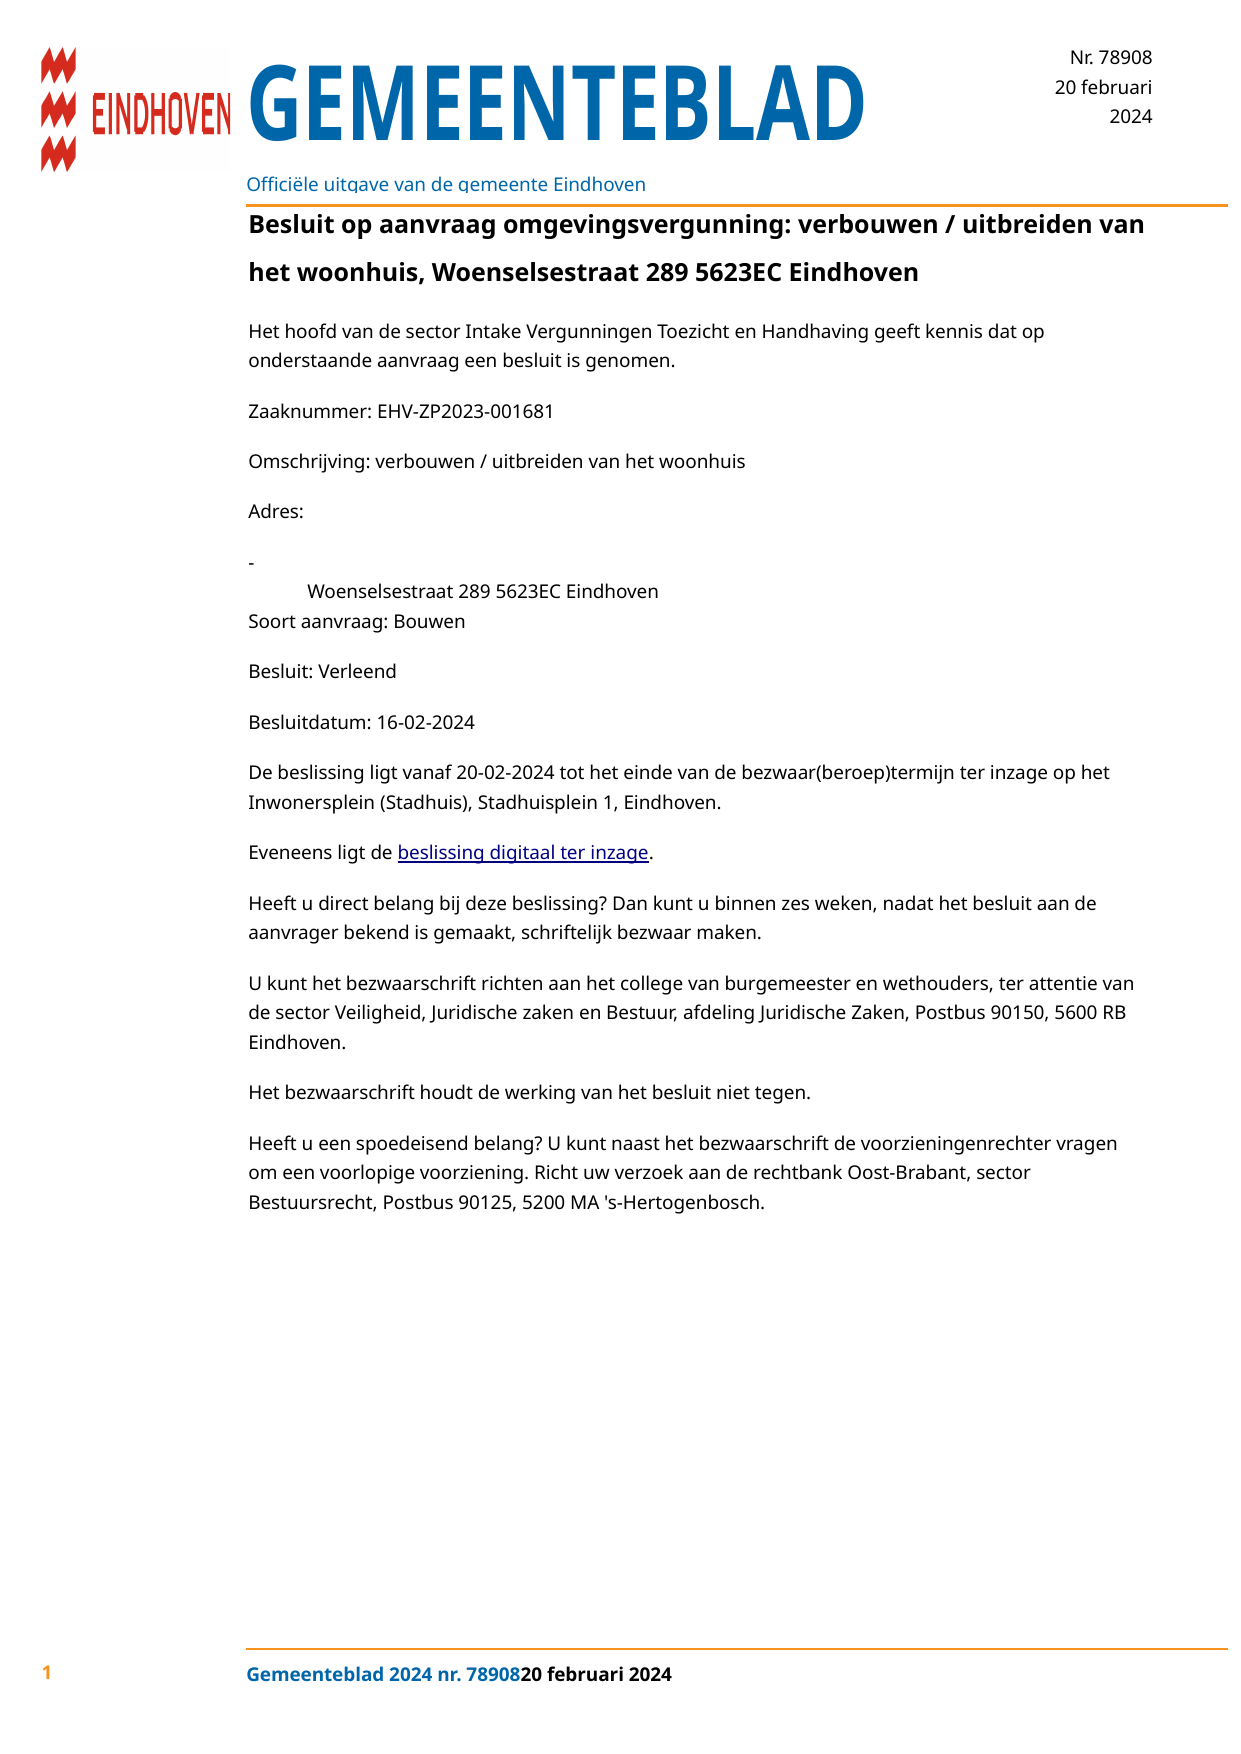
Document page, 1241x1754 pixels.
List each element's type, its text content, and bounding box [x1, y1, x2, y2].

text Besluitdatum: 16-02-2024 [248, 709, 1152, 735]
text Soort aanvraag: Bouwen [248, 608, 1152, 634]
text Eveneens ligt de beslissing digitaal ter inzage. [248, 839, 1152, 865]
text Zaaknummer: EHV-ZP2023-001681 [248, 398, 1152, 424]
text Het bezwaarschrift houdt de werking van het besluit niet tegen. [248, 1079, 1152, 1105]
text U kunt het bezwaarschrift richten aan het college van burgemeester en wethouders, ter attentie van de sector Veiligheid, Juridische zaken en Bestuur, afdeling Juridische Zaken, Postbus 90150, 5600 RB Eindhoven. [248, 970, 1152, 1055]
text Heeft u direct belang bij deze beslissing? Dan kunt u binnen zes weken, nadat het besluit aan de aanvrager bekend is gemaakt, schriftelijk bezwaar maken. [248, 890, 1152, 945]
text Besluit op aanvraag omgevingsvergunning: verbouwen / uitbreiden van het woonhuis, Woenselsestraat 289 5623EC Eindhoven [248, 207, 1152, 288]
text Adres: [248, 499, 1152, 524]
text Besluit: Verleend [248, 659, 1152, 684]
text Heeft u een spoedeisend belang? U kunt naast het bezwaarschrift de voorzieningenrechter vragen om een voorlopige voorziening. Richt uw verzoek aan de rechtbank Oost-Brabant, sector Bestuursrecht, Postbus 90125, 5200 MA 's-Hertogenbosch. [248, 1130, 1152, 1215]
text Omschrijving: verbouwen / uitbreiden van het woonhuis [248, 448, 1152, 474]
text Het hoofd van de sector Intake Vergunningen Toezicht en Handhaving geeft kennis dat op onderstaande aanvraag een besluit is genomen. [248, 318, 1152, 373]
list Woenselsestraat 289 5623EC Eindhoven [248, 579, 1152, 604]
text De beslissing ligt vanaf 20-02-2024 tot het einde van de bezwaar(beroep)termijn ter inzage op het Inwonersplein (Stadhuis), Stadhuisplein 1, Eindhoven. [248, 759, 1152, 815]
picture [41, 47, 231, 172]
